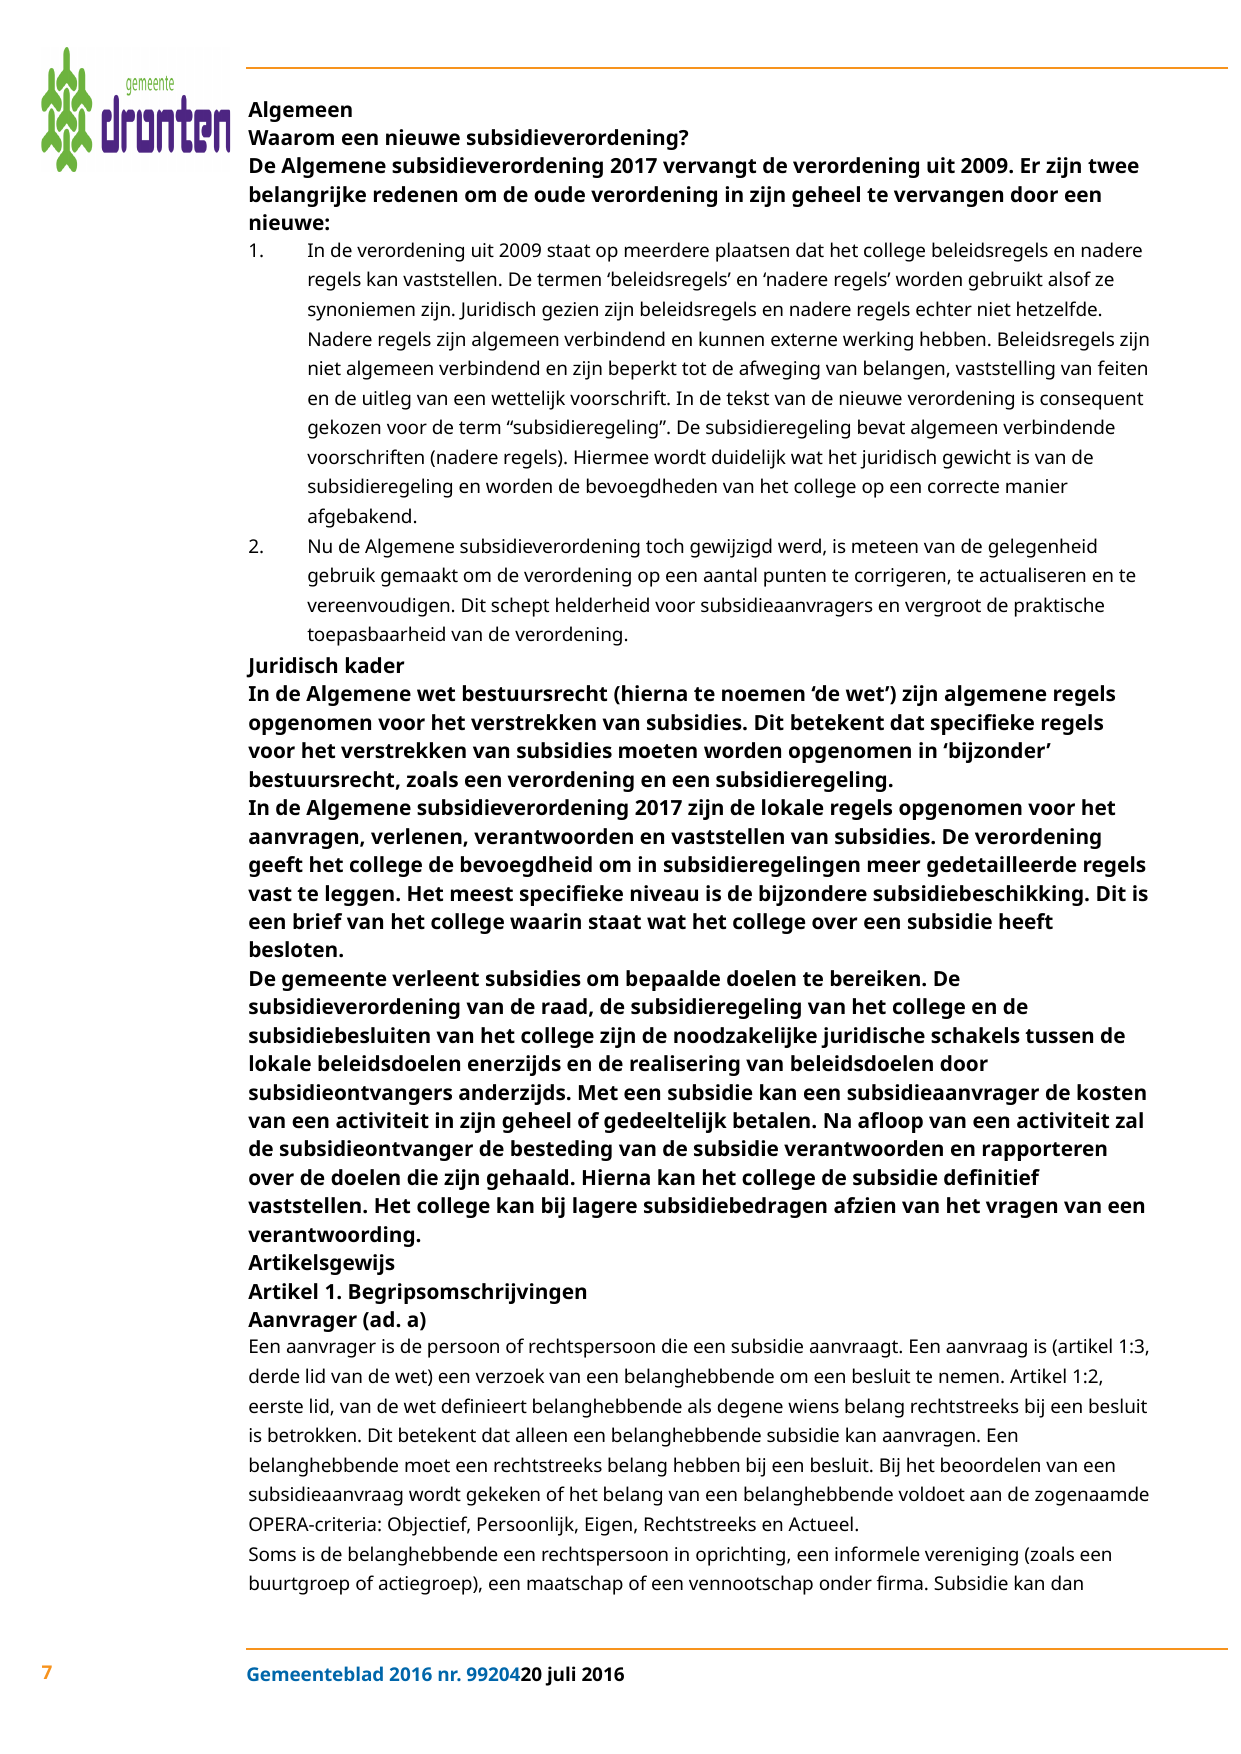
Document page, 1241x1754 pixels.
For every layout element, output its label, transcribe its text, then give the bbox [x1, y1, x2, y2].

text Waarom een nieuwe subsidieverordening? [248, 123, 1152, 152]
list Nu de Algemene subsidieverordening toch gewijzigd werd, is meteen van de gelegenheid gebruik gemaakt om de verordening op een aantal punten te corrigeren, te actualiseren en te vereenvoudigen. Dit schept helderheid voor subsidieaanvragers en vergroot de praktische toepasbaarheid van de verordening. [248, 533, 1152, 647]
text Algemeen [248, 95, 1152, 123]
text Juridisch kader [248, 651, 1152, 679]
text De gemeente verleent subsidies om bepaalde doelen te bereiken. De subsidieverordening van de raad, de subsidieregeling van het college en de subsidiebesluiten van het college zijn de noodzakelijke juridische schakels tussen de lokale beleidsdoelen enerzijds en de realisering van beleidsdoelen door subsidieontvangers anderzijds. Met een subsidie kan een subsidieaanvrager de kosten van een activiteit in zijn geheel of gedeeltelijk betalen. Na afloop van een activiteit zal de subsidieontvanger de besteding van de subsidie verantwoorden en rapporteren over de doelen die zijn gehaald. Hierna kan het college de subsidie definitief vaststellen. Het college kan bij lagere subsidiebedragen afzien van het vragen van een verantwoording. [248, 964, 1152, 1248]
text In de Algemene wet bestuursrecht (hierna te noemen ‘de wet’) zijn algemene regels opgenomen voor het verstrekken van subsidies. Dit betekent dat specifieke regels voor het verstrekken van subsidies moeten worden opgenomen in ‘bijzonder’ bestuursrecht, zoals een verordening en een subsidieregeling. [248, 679, 1152, 793]
text In de Algemene subsidieverordening 2017 zijn de lokale regels opgenomen voor het aanvragen, verlenen, verantwoorden en vaststellen van subsidies. De verordening geeft het college de bevoegdheid om in subsidieregelingen meer gedetailleerde regels vast te leggen. Het meest specifieke niveau is de bijzondere subsidiebeschikking. Dit is een brief van het college waarin staat wat het college over een subsidie heeft besloten. [248, 793, 1152, 964]
text Een aanvrager is de persoon of rechtspersoon die een subsidie aanvraagt. Een aanvraag is (artikel 1:3, derde lid van de wet) een verzoek van een belanghebbende om een besluit te nemen. Artikel 1:2, eerste lid, van de wet definieert belanghebbende als degene wiens belang rechtstreeks bij een besluit is betrokken. Dit betekent dat alleen een belanghebbende subsidie kan aanvragen. Een belanghebbende moet een rechtstreeks belang hebben bij een besluit. Bij het beoordelen van een subsidieaanvraag wordt gekeken of het belang van een belanghebbende voldoet aan de zogenaamde OPERA-criteria: Objectief, Persoonlijk, Eigen, Rechtstreeks en Actueel. [248, 1334, 1152, 1537]
text Aanvrager (ad. a) [248, 1305, 1152, 1334]
picture [41, 47, 231, 172]
text Soms is de belanghebbende een rechtspersoon in oprichting, een informele vereniging (zoals een buurtgroep of actiegroep), een maatschap of een vennootschap onder firma. Subsidie kan dan [248, 1541, 1152, 1596]
text De Algemene subsidieverordening 2017 vervangt de verordening uit 2009. Er zijn twee belangrijke redenen om de oude verordening in zijn geheel te vervangen door een nieuwe: [248, 152, 1152, 237]
text Artikelsgewijs [248, 1248, 1152, 1277]
text Artikel 1. Begripsomschrijvingen [248, 1277, 1152, 1305]
list In de verordening uit 2009 staat op meerdere plaatsen dat het college beleidsregels en nadere regels kan vaststellen. De termen ‘beleidsregels’ en ‘nadere regels’ worden gebruikt alsof ze synoniemen zijn. Juridisch gezien zijn beleidsregels en nadere regels echter niet hetzelfde. Nadere regels zijn algemeen verbindend en kunnen externe werking hebben. Beleidsregels zijn niet algemeen verbindend en zijn beperkt tot de afweging van belangen, vaststelling van feiten en de uitleg van een wettelijk voorschrift. In de tekst van de nieuwe verordening is consequent gekozen voor de term “subsidieregeling”. De subsidieregeling bevat algemeen verbindende voorschriften (nadere regels). Hiermee wordt duidelijk wat het juridisch gewicht is van de subsidieregeling en worden de bevoegdheden van het college op een correcte manier afgebakend. [248, 237, 1152, 529]
